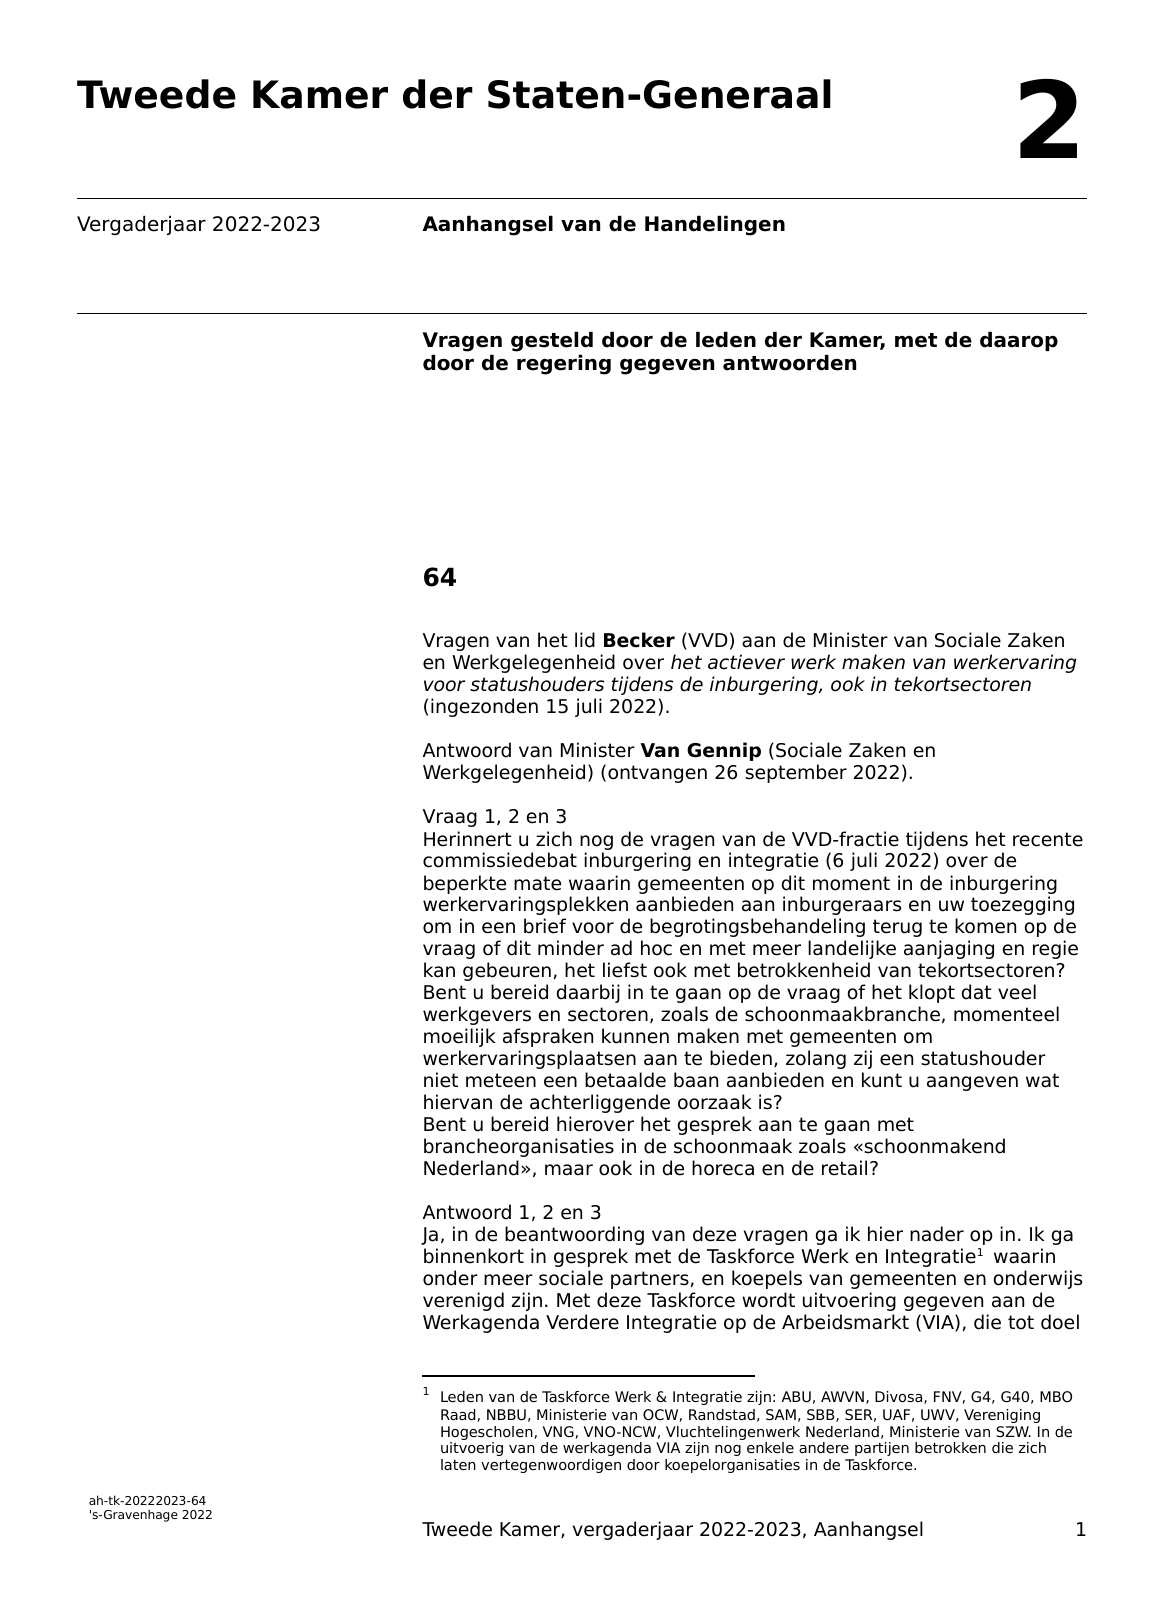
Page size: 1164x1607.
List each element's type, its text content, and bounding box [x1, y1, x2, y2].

table_cell Vergaderjaar 2022-2023 [77, 199, 422, 313]
text Bent u bereid hierover het gesprek aan te gaan met brancheorganisaties in de schoonmaak zoals «schoonmakend Nederland», maar ook in de horeca en de retail? [422, 1114, 1087, 1180]
table_cell Aanhangsel van de Handelingen [422, 199, 1087, 313]
text Bent u bereid daarbij in te gaan op de vraag of het klopt dat veel werkgevers en sectoren, zoals de schoonmaakbranche, momenteel moeilijk afspraken kunnen maken met gemeenten om werkervaringsplaatsen aan te bieden, zolang zij een statushouder niet meteen een betaalde baan aanbieden en kunt u aangeven wat hiervan de achterliggende oorzaak is? [422, 982, 1087, 1114]
table_header 2 [886, 59, 1087, 198]
text Vragen van het lid Becker (VVD) aan de Minister van Sociale Zaken en Werkgelegenheid over het actiever werk maken van werkervaring voor statushouders tijdens de inburgering, ook in tekortsectoren (ingezonden 15 juli 2022). [422, 630, 1087, 718]
text 64 [422, 563, 1087, 592]
text 's-Gravenhage 2022 [88, 1508, 323, 1522]
text Vraag 1, 2 en 3 [422, 806, 1087, 828]
table_header Tweede Kamer der Staten-Generaal [77, 59, 886, 198]
text ah-tk-20222023-64 [88, 1494, 323, 1508]
text Ja, in de beantwoording van deze vragen ga ik hier nader op in. Ik ga binnenkort in gesprek met de Taskforce Werk en Integratie waarin onder meer sociale partners, en koepels van gemeenten en onderwijs verenigd zijn. Met deze Taskforce wordt uitvoering gegeven aan de Werkagenda Verdere Integratie op de Arbeidsmarkt (VIA), die tot doel [422, 1224, 1087, 1334]
text Antwoord 1, 2 en 3 [422, 1202, 1087, 1224]
table_cell [77, 314, 422, 375]
text Herinnert u zich nog de vragen van de VVD-fractie tijdens het recente commissiedebat inburgering en integratie (6 juli 2022) over de beperkte mate waarin gemeenten op dit moment in de inburgering werkervaringsplekken aanbieden aan inburgeraars en uw toezegging om in een brief voor de begrotingsbehandeling terug te komen op de vraag of dit minder ad hoc en met meer landelijke aanjaging en regie kan gebeuren, het liefst ook met betrokkenheid van tekortsectoren? [422, 828, 1087, 982]
table_cell Vragen gesteld door de leden der Kamer, met de daarop door de regering gegeven antwoorden [422, 314, 1087, 375]
text Antwoord van Minister Van Gennip (Sociale Zaken en Werkgelegenheid) (ontvangen 26 september 2022). [422, 740, 1087, 784]
text Leden van de Taskforce Werk & Integratie zijn: ABU, AWVN, Divosa, FNV, G4, G40, MBO Raad, NBBU, Ministerie van OCW, Randstad, SAM, SBB, SER, UAF, UWV, Vereniging Hogescholen, VNG, VNO-NCW, Vluchtelingenwerk Nederland, Ministerie van SZW. In de uitvoerig van de werkagenda VIA zijn nog enkele andere partijen betrokken die zich laten vertegenwoordigen door koepelorganisaties in de Taskforce. [422, 1385, 1087, 1474]
